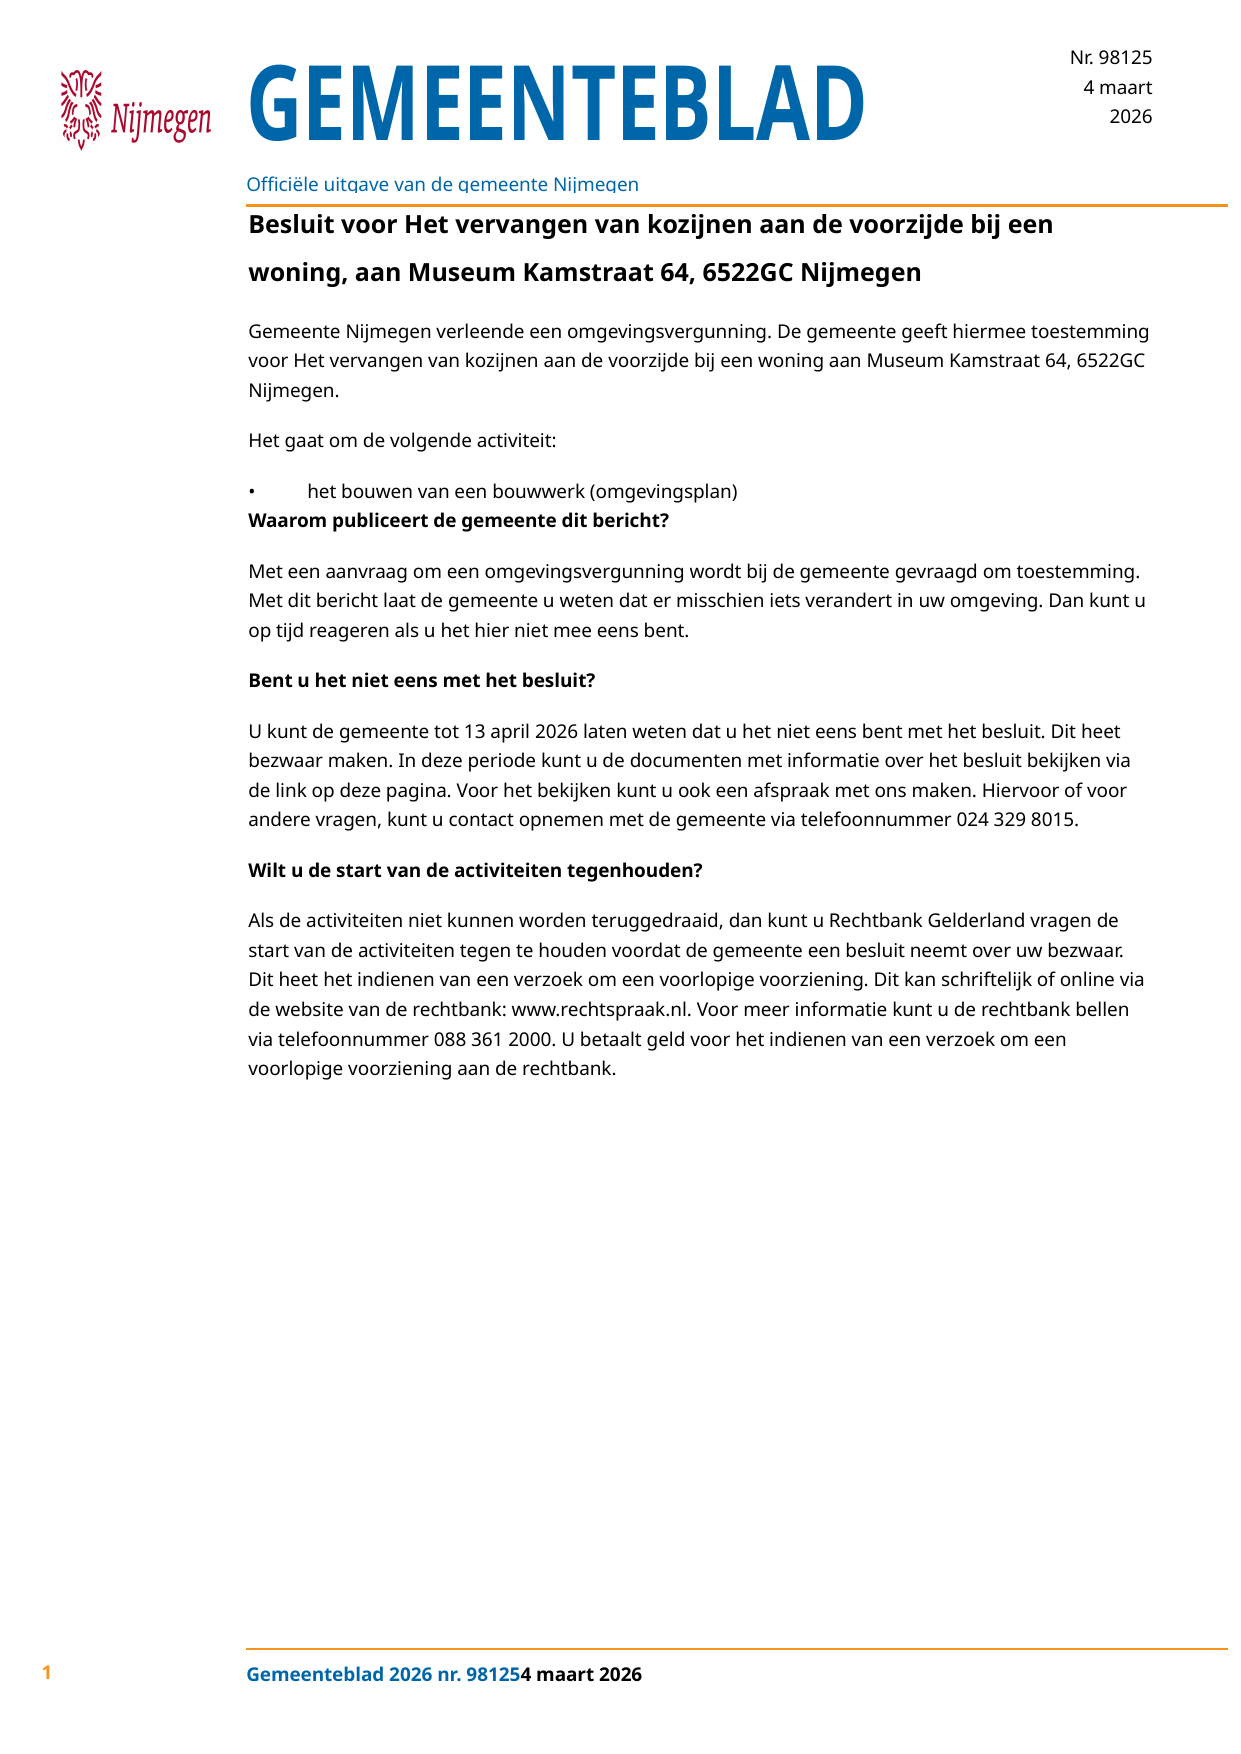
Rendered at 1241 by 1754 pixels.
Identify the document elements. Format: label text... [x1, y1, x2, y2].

text Waarom publiceert de gemeente dit bericht? [248, 507, 1152, 533]
text Met een aanvraag om een omgevingsvergunning wordt bij de gemeente gevraagd om toestemming. Met dit bericht laat de gemeente u weten dat er misschien iets verandert in uw omgeving. Dan kunt u op tijd reageren als u het hier niet mee eens bent. [248, 558, 1152, 643]
text Wilt u de start van de activiteiten tegenhouden? [248, 857, 1152, 883]
text Gemeente Nijmegen verleende een omgevingsvergunning. De gemeente geeft hiermee toestemming voor Het vervangen van kozijnen aan de voorzijde bij een woning aan Museum Kamstraat 64, 6522GC Nijmegen. [248, 318, 1152, 403]
text U kunt de gemeente tot 13 april 2026 laten weten dat u het niet eens bent met het besluit. Dit heet bezwaar maken. In deze periode kunt u de documenten met informatie over het besluit bekijken via de link op deze pagina. Voor het bekijken kunt u ook een afspraak met ons maken. Hiervoor of voor andere vragen, kunt u contact opnemen met de gemeente via telefoonnummer 024 329 8015. [248, 718, 1152, 832]
text Het gaat om de volgende activiteit: [248, 427, 1152, 453]
text Besluit voor Het vervangen van kozijnen aan de voorzijde bij een woning, aan Museum Kamstraat 64, 6522GC Nijmegen [248, 207, 1152, 288]
text Als de activiteiten niet kunnen worden teruggedraaid, dan kunt u Rechtbank Gelderland vragen de start van de activiteiten tegen te houden voordat de gemeente een besluit neemt over uw bezwaar. Dit heet het indienen van een verzoek om een voorlopige voorziening. Dit kan schriftelijk of online via de website van de rechtbank: www.rechtspraak.nl. Voor meer informatie kunt u de rechtbank bellen via telefoonnummer 088 361 2000. U betaalt geld voor het indienen van een verzoek om een voorlopige voorziening aan de rechtbank. [248, 907, 1152, 1081]
picture [41, 47, 231, 172]
text Bent u het niet eens met het besluit? [248, 667, 1152, 693]
list het bouwen van een bouwwerk (omgevingsplan) [248, 478, 1152, 504]
